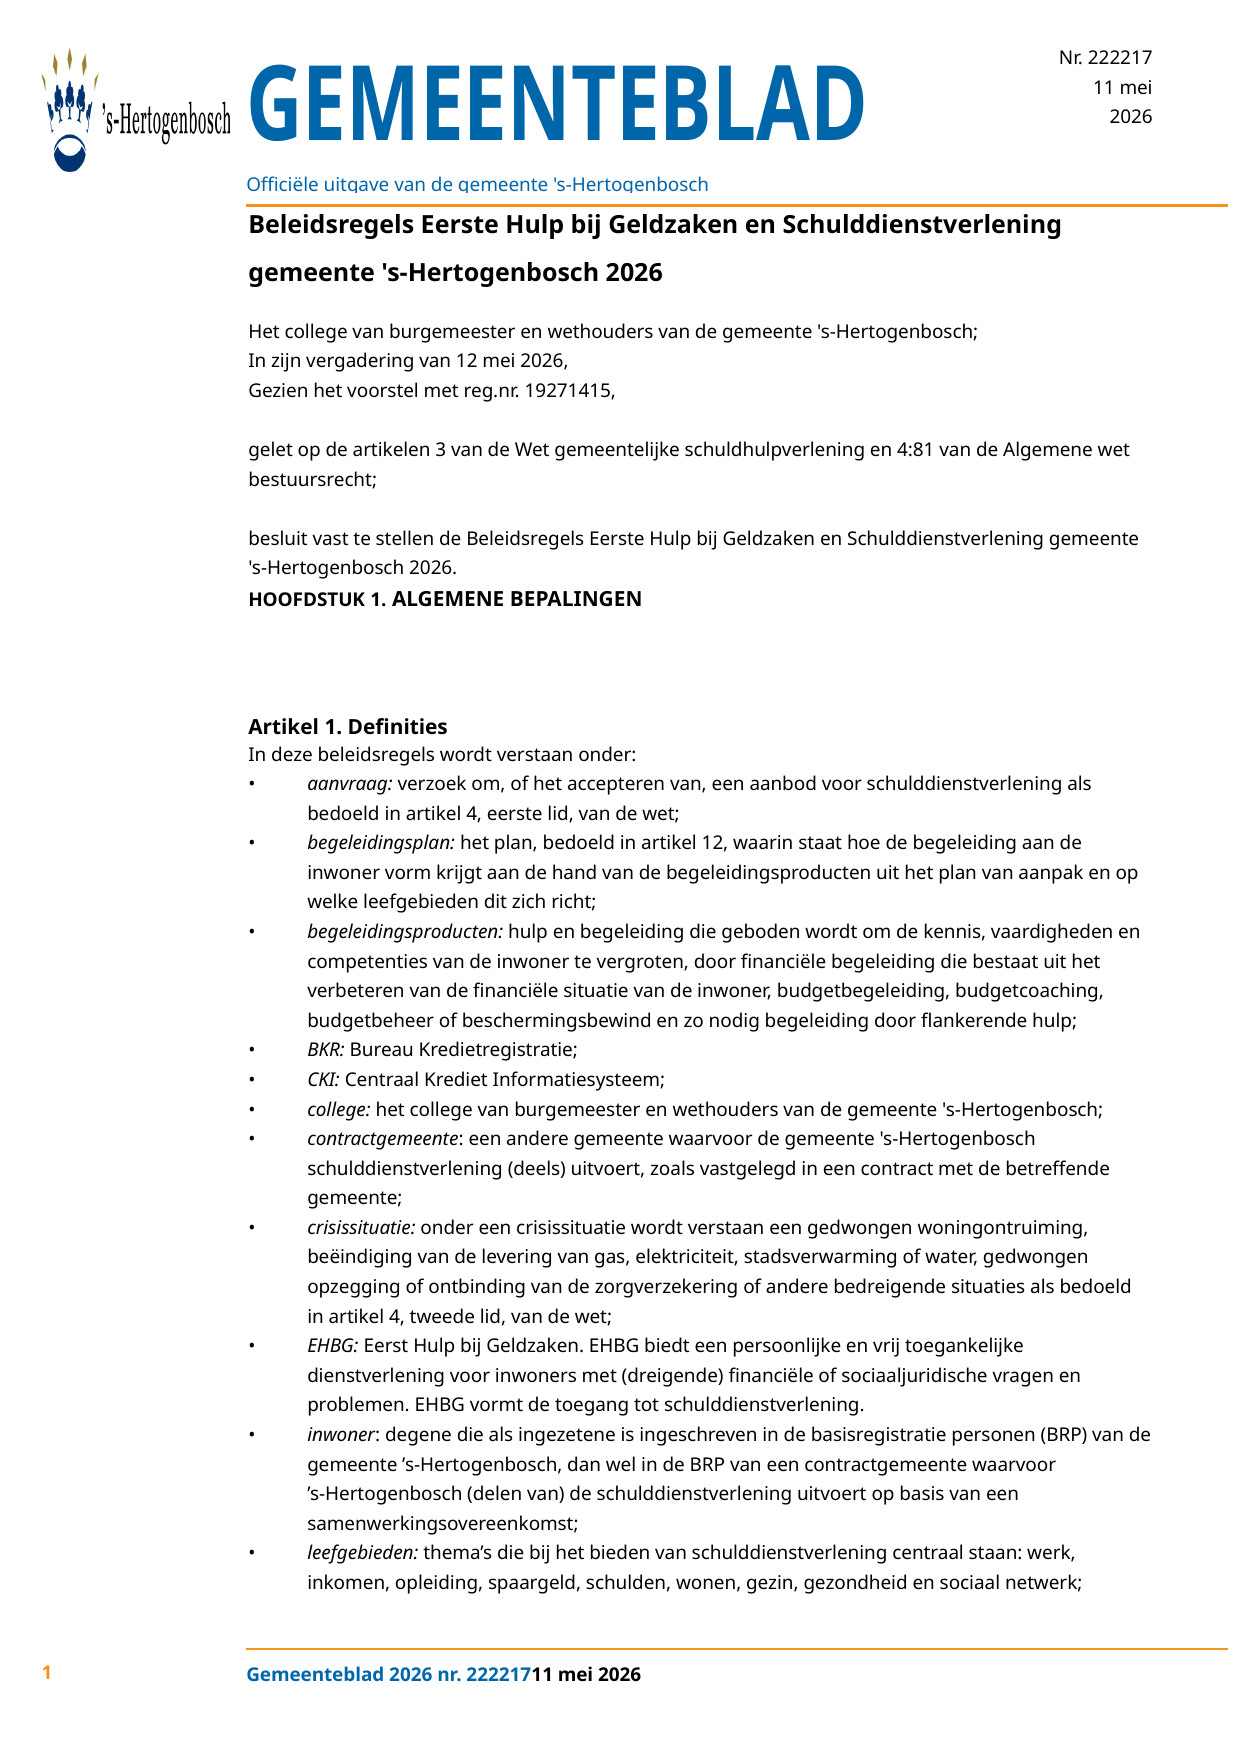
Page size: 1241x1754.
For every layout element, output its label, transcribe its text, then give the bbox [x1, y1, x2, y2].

picture [41, 47, 231, 172]
text In zijn vergadering van 12 mei 2026, [248, 347, 1152, 373]
text Gezien het voorstel met reg.nr. 19271415, [248, 377, 1152, 403]
text gelet op de artikelen 3 van de Wet gemeentelijke schuldhulpverlening en 4:81 van de Algemene wet bestuursrecht; [248, 436, 1152, 492]
list inwoner: degene die als ingezetene is ingeschreven in de basisregistratie personen (BRP) van de gemeente ’s‑Hertogenbosch, dan wel in de BRP van een contractgemeente waarvoor ’s‑Hertogenbosch (delen van) de schulddienstverlening uitvoert op basis van een samenwerkingsovereenkomst; [248, 1421, 1152, 1536]
list college: het college van burgemeester en wethouders van de gemeente 's-Hertogenbosch; [248, 1096, 1152, 1121]
list crisissituatie: onder een crisissituatie wordt verstaan een gedwongen woningontruiming, beëindiging van de levering van gas, elektriciteit, stadsverwarming of water, gedwongen opzegging of ontbinding van de zorgverzekering of andere bedreigende situaties als bedoeld in artikel 4, tweede lid, van de wet; [248, 1214, 1152, 1328]
text HOOFDSTUK 1. ALGEMENE BEPALINGEN [248, 584, 1152, 613]
text Artikel 1. Definities [248, 712, 1152, 741]
list begeleidingsplan: het plan, bedoeld in artikel 12, waarin staat hoe de begeleiding aan de inwoner vorm krijgt aan de hand van de begeleidingsproducten uit het plan van aanpak en op welke leefgebieden dit zich richt; [248, 829, 1152, 914]
text besluit vast te stellen de Beleidsregels Eerste Hulp bij Geldzaken en Schulddienstverlening gemeente 's-Hertogenbosch 2026. [248, 525, 1152, 580]
list EHBG: Eerst Hulp bij Geldzaken. EHBG biedt een persoonlijke en vrij toegankelijke dienstverlening voor inwoners met (dreigende) financiële of sociaaljuridische vragen en problemen. EHBG vormt de toegang tot schulddienstverlening. [248, 1332, 1152, 1417]
list contractgemeente: een andere gemeente waarvoor de gemeente 's-Hertogenbosch schulddienstverlening (deels) uitvoert, zoals vastgelegd in een contract met de betreffende gemeente; [248, 1125, 1152, 1210]
list begeleidingsproducten: hulp en begeleiding die geboden wordt om de kennis, vaardigheden en competenties van de inwoner te vergroten, door financiële begeleiding die bestaat uit het verbeteren van de financiële situatie van de inwoner, budgetbegeleiding, budgetcoaching, budgetbeheer of beschermingsbewind en zo nodig begeleiding door flankerende hulp; [248, 918, 1152, 1033]
list leefgebieden: thema’s die bij het bieden van schulddienstverlening centraal staan: werk, inkomen, opleiding, spaargeld, schulden, wonen, gezin, gezondheid en sociaal netwerk; [248, 1539, 1152, 1595]
text Beleidsregels Eerste Hulp bij Geldzaken en Schulddienstverlening gemeente 's-Hertogenbosch 2026 [248, 207, 1152, 288]
list aanvraag: verzoek om, of het accepteren van, een aanbod voor schulddienstverlening als bedoeld in artikel 4, eerste lid, van de wet; [248, 770, 1152, 826]
text Het college van burgemeester en wethouders van de gemeente 's-Hertogenbosch; [248, 318, 1152, 344]
text In deze beleidsregels wordt verstaan onder: [248, 741, 1152, 766]
list BKR: Bureau Kredietregistratie; [248, 1037, 1152, 1062]
list CKI: Centraal Krediet Informatiesysteem; [248, 1066, 1152, 1092]
